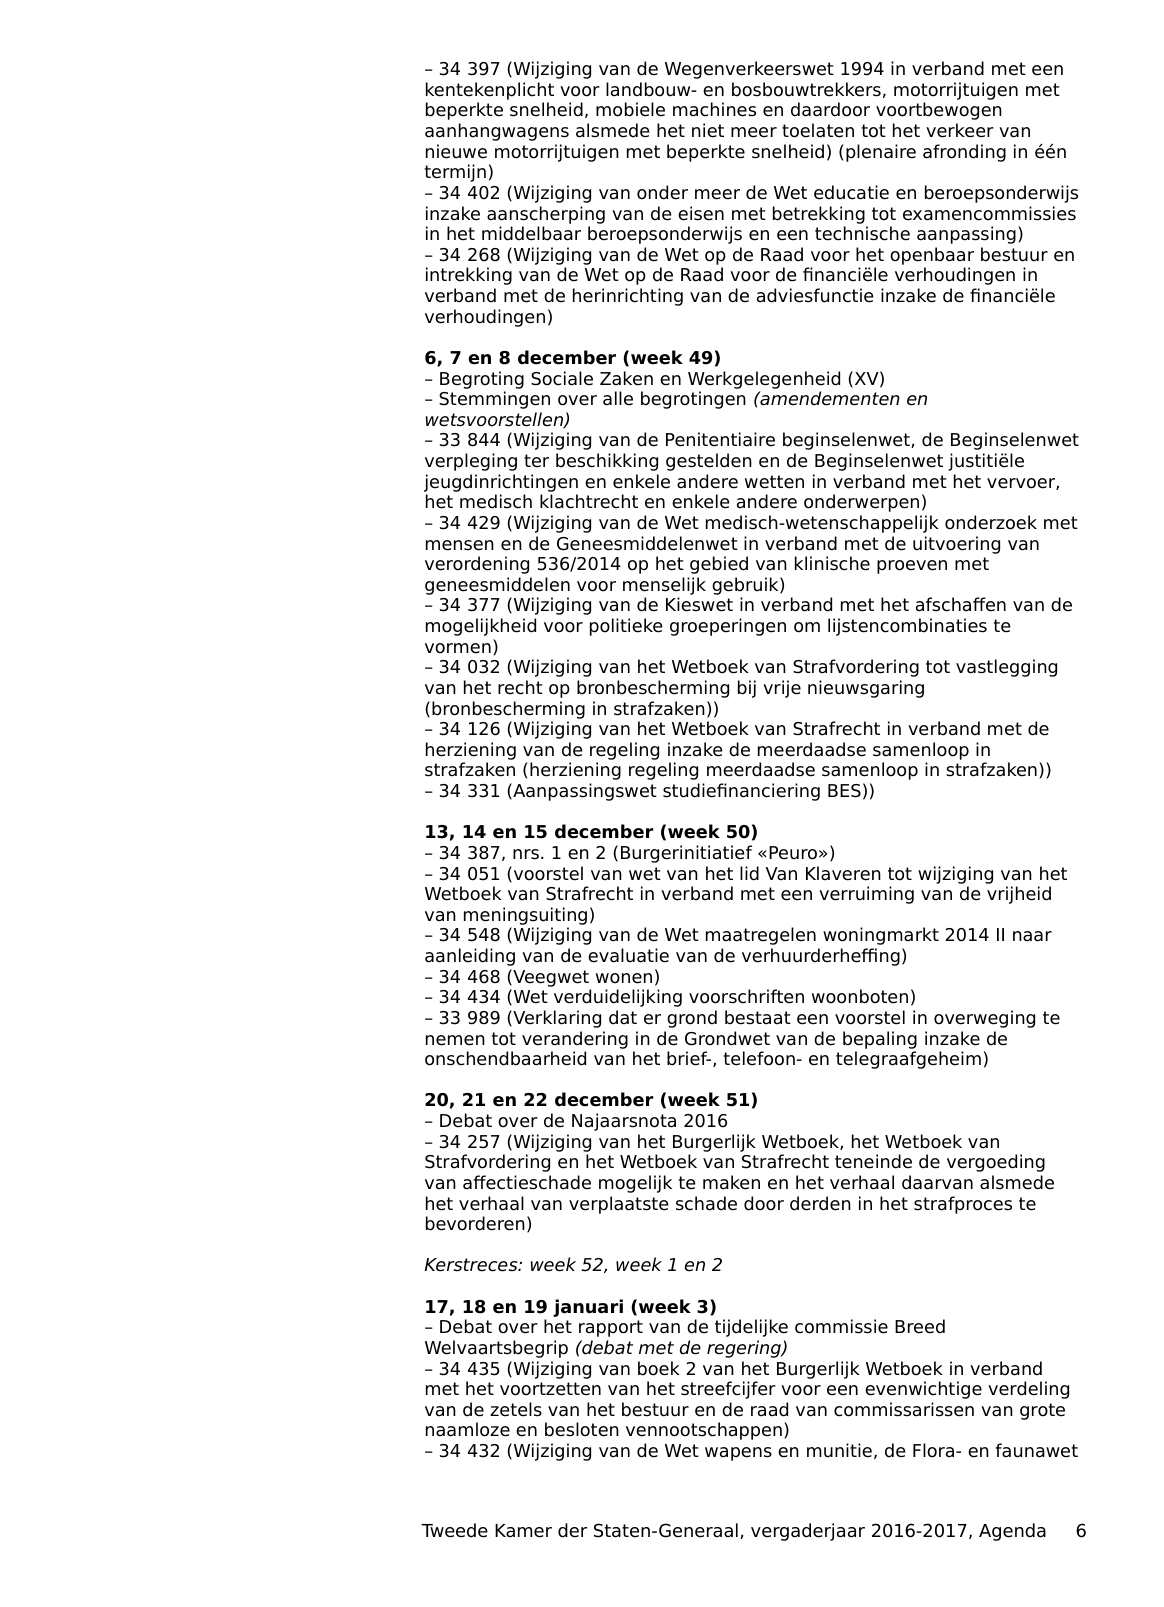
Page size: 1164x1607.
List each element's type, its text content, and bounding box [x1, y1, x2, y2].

table_cell [401, 1235, 418, 1255]
table_cell [77, 925, 401, 967]
table_cell [77, 864, 401, 925]
table_cell – 34 387, nrs. 1 en 2 (Burgerinitiatief «Peuro») [418, 843, 1087, 863]
table_cell [77, 967, 401, 987]
table_cell [77, 245, 401, 327]
table_cell [77, 1090, 401, 1111]
table_cell – 34 468 (Veegwet wonen) [418, 967, 1087, 987]
table_cell [77, 802, 401, 822]
table_cell – Begroting Sociale Zaken en Werkgelegenheid (XV) [418, 369, 1087, 389]
table_cell [401, 781, 418, 802]
table_cell [401, 1297, 418, 1317]
table_cell [77, 1441, 401, 1462]
table_cell – 34 548 (Wijziging van de Wet maatregelen woningmarkt 2014 II naar aanleiding van de evaluatie van de verhuurderheffing) [418, 925, 1087, 967]
table_cell [418, 1070, 1087, 1090]
table_cell [401, 1132, 418, 1235]
table_cell [77, 657, 401, 719]
table_cell [77, 781, 401, 802]
table_cell [418, 1276, 1087, 1297]
table_cell [401, 327, 418, 348]
table_cell [401, 1441, 418, 1462]
table_cell [401, 59, 418, 183]
table_cell – 34 331 (Aanpassingswet studiefinanciering BES)) [418, 781, 1087, 802]
table_cell – 34 429 (Wijziging van de Wet medisch-wetenschappelijk onderzoek met mensen en de Geneesmiddelenwet in verband met de uitvoering van verordening 536/2014 op het gebied van klinische proeven met geneesmiddelen voor menselijk gebruik) [418, 513, 1087, 595]
table_cell [401, 843, 418, 863]
table_cell [77, 1008, 401, 1070]
table_cell [401, 1070, 418, 1090]
table_cell [401, 1317, 418, 1358]
table_cell [401, 657, 418, 719]
table_cell – 33 844 (Wijziging van de Penitentiaire beginselenwet, de Beginselenwet verpleging ter beschikking gestelden en de Beginselenwet justitiële jeugdinrichtingen en enkele andere wetten in verband met het vervoer, het medisch klachtrecht en enkele andere onderwerpen) [418, 430, 1087, 513]
table_cell [401, 595, 418, 657]
table_cell – 34 051 (voorstel van wet van het lid Van Klaveren tot wijziging van het Wetboek van Strafrecht in verband met een verruiming van de vrijheid van meningsuiting) [418, 864, 1087, 925]
table_cell [401, 822, 418, 843]
table_cell – 34 432 (Wijziging van de Wet wapens en munitie, de Flora- en faunawet [418, 1441, 1087, 1462]
table_cell [401, 925, 418, 967]
table_cell [77, 843, 401, 863]
table_cell [418, 802, 1087, 822]
table_cell 20, 21 en 22 december (week 51) [418, 1090, 1087, 1111]
table_cell [77, 1297, 401, 1317]
table_cell [401, 1359, 418, 1441]
table_cell [401, 513, 418, 595]
table_cell [401, 430, 418, 513]
table_cell [77, 1317, 401, 1358]
table_cell [77, 513, 401, 595]
table_cell [401, 1090, 418, 1111]
table_cell [401, 802, 418, 822]
table_cell [401, 348, 418, 368]
table_cell [77, 430, 401, 513]
table_cell – 34 126 (Wijziging van het Wetboek van Strafrecht in verband met de herziening van de regeling inzake de meerdaadse samenloop in strafzaken (herziening regeling meerdaadse samenloop in strafzaken)) [418, 719, 1087, 781]
table_cell – 34 435 (Wijziging van boek 2 van het Burgerlijk Wetboek in verband met het voortzetten van het streefcijfer voor een evenwichtige verdeling van de zetels van het bestuur en de raad van commissarissen van grote naamloze en besloten vennootschappen) [418, 1359, 1087, 1441]
table_cell [401, 967, 418, 987]
table_cell – 34 397 (Wijziging van de Wegenverkeerswet 1994 in verband met een kentekenplicht voor landbouw- en bosbouwtrekkers, motorrijtuigen met beperkte snelheid, mobiele machines en daardoor voortbewogen aanhangwagens alsmede het niet meer toelaten tot het verkeer van nieuwe motorrijtuigen met beperkte snelheid) (plenaire afronding in één termijn) [418, 59, 1087, 183]
table_cell – 34 402 (Wijziging van onder meer de Wet educatie en beroepsonderwijs inzake aanscherping van de eisen met betrekking tot examencommissies in het middelbaar beroepsonderwijs en een technische aanpassing) [418, 183, 1087, 245]
table_cell [77, 348, 401, 368]
table_cell Kerstreces: week 52, week 1 en 2 [418, 1255, 1087, 1276]
table_cell – 34 268 (Wijziging van de Wet op de Raad voor het openbaar bestuur en intrekking van de Wet op de Raad voor de financiële verhoudingen in verband met de herinrichting van de adviesfunctie inzake de financiële verhoudingen) [418, 245, 1087, 327]
table_cell [77, 183, 401, 245]
table_cell [401, 1276, 418, 1297]
table_cell – 34 434 (Wet verduidelijking voorschriften woonboten) [418, 987, 1087, 1008]
table_cell [401, 1255, 418, 1276]
table_cell [77, 1276, 401, 1297]
table_cell [77, 1132, 401, 1235]
table_cell [401, 719, 418, 781]
table_cell [77, 1359, 401, 1441]
table_cell [401, 1111, 418, 1132]
table_cell [77, 369, 401, 389]
table_cell – 34 257 (Wijziging van het Burgerlijk Wetboek, het Wetboek van Strafvordering en het Wetboek van Strafrecht teneinde de vergoeding van affectieschade mogelijk te maken en het verhaal daarvan alsmede het verhaal van verplaatste schade door derden in het strafproces te bevorderen) [418, 1132, 1087, 1235]
table_cell [401, 389, 418, 430]
table_cell [77, 59, 401, 183]
table_cell [77, 595, 401, 657]
table_cell [77, 1070, 401, 1090]
table_cell – Debat over het rapport van de tijdelijke commissie Breed Welvaartsbegrip (debat met de regering) [418, 1317, 1087, 1358]
table_cell [401, 1008, 418, 1070]
table_cell 6, 7 en 8 december (week 49) [418, 348, 1087, 368]
table_cell [77, 987, 401, 1008]
table_cell [401, 987, 418, 1008]
table_cell – Stemmingen over alle begrotingen (amendementen en wetsvoorstellen) [418, 389, 1087, 430]
table_cell [418, 1235, 1087, 1255]
table_cell 17, 18 en 19 januari (week 3) [418, 1297, 1087, 1317]
table_cell [77, 327, 401, 348]
table_cell [77, 1111, 401, 1132]
table_cell [401, 183, 418, 245]
table_cell – 34 032 (Wijziging van het Wetboek van Strafvordering tot vastlegging van het recht op bronbescherming bij vrije nieuwsgaring (bronbescherming in strafzaken)) [418, 657, 1087, 719]
table_cell 13, 14 en 15 december (week 50) [418, 822, 1087, 843]
table_cell [77, 1255, 401, 1276]
table_cell [401, 245, 418, 327]
table_cell – 33 989 (Verklaring dat er grond bestaat een voorstel in overweging te nemen tot verandering in de Grondwet van de bepaling inzake de onschendbaarheid van het brief-, telefoon- en telegraafgeheim) [418, 1008, 1087, 1070]
table_cell [77, 822, 401, 843]
table_cell – Debat over de Najaarsnota 2016 [418, 1111, 1087, 1132]
table_cell [77, 389, 401, 430]
table_cell [418, 327, 1087, 348]
table_cell [77, 719, 401, 781]
table_cell – 34 377 (Wijziging van de Kieswet in verband met het afschaffen van de mogelijkheid voor politieke groeperingen om lijstencombinaties te vormen) [418, 595, 1087, 657]
table_cell [77, 1235, 401, 1255]
table_cell [401, 864, 418, 925]
table_cell [401, 369, 418, 389]
